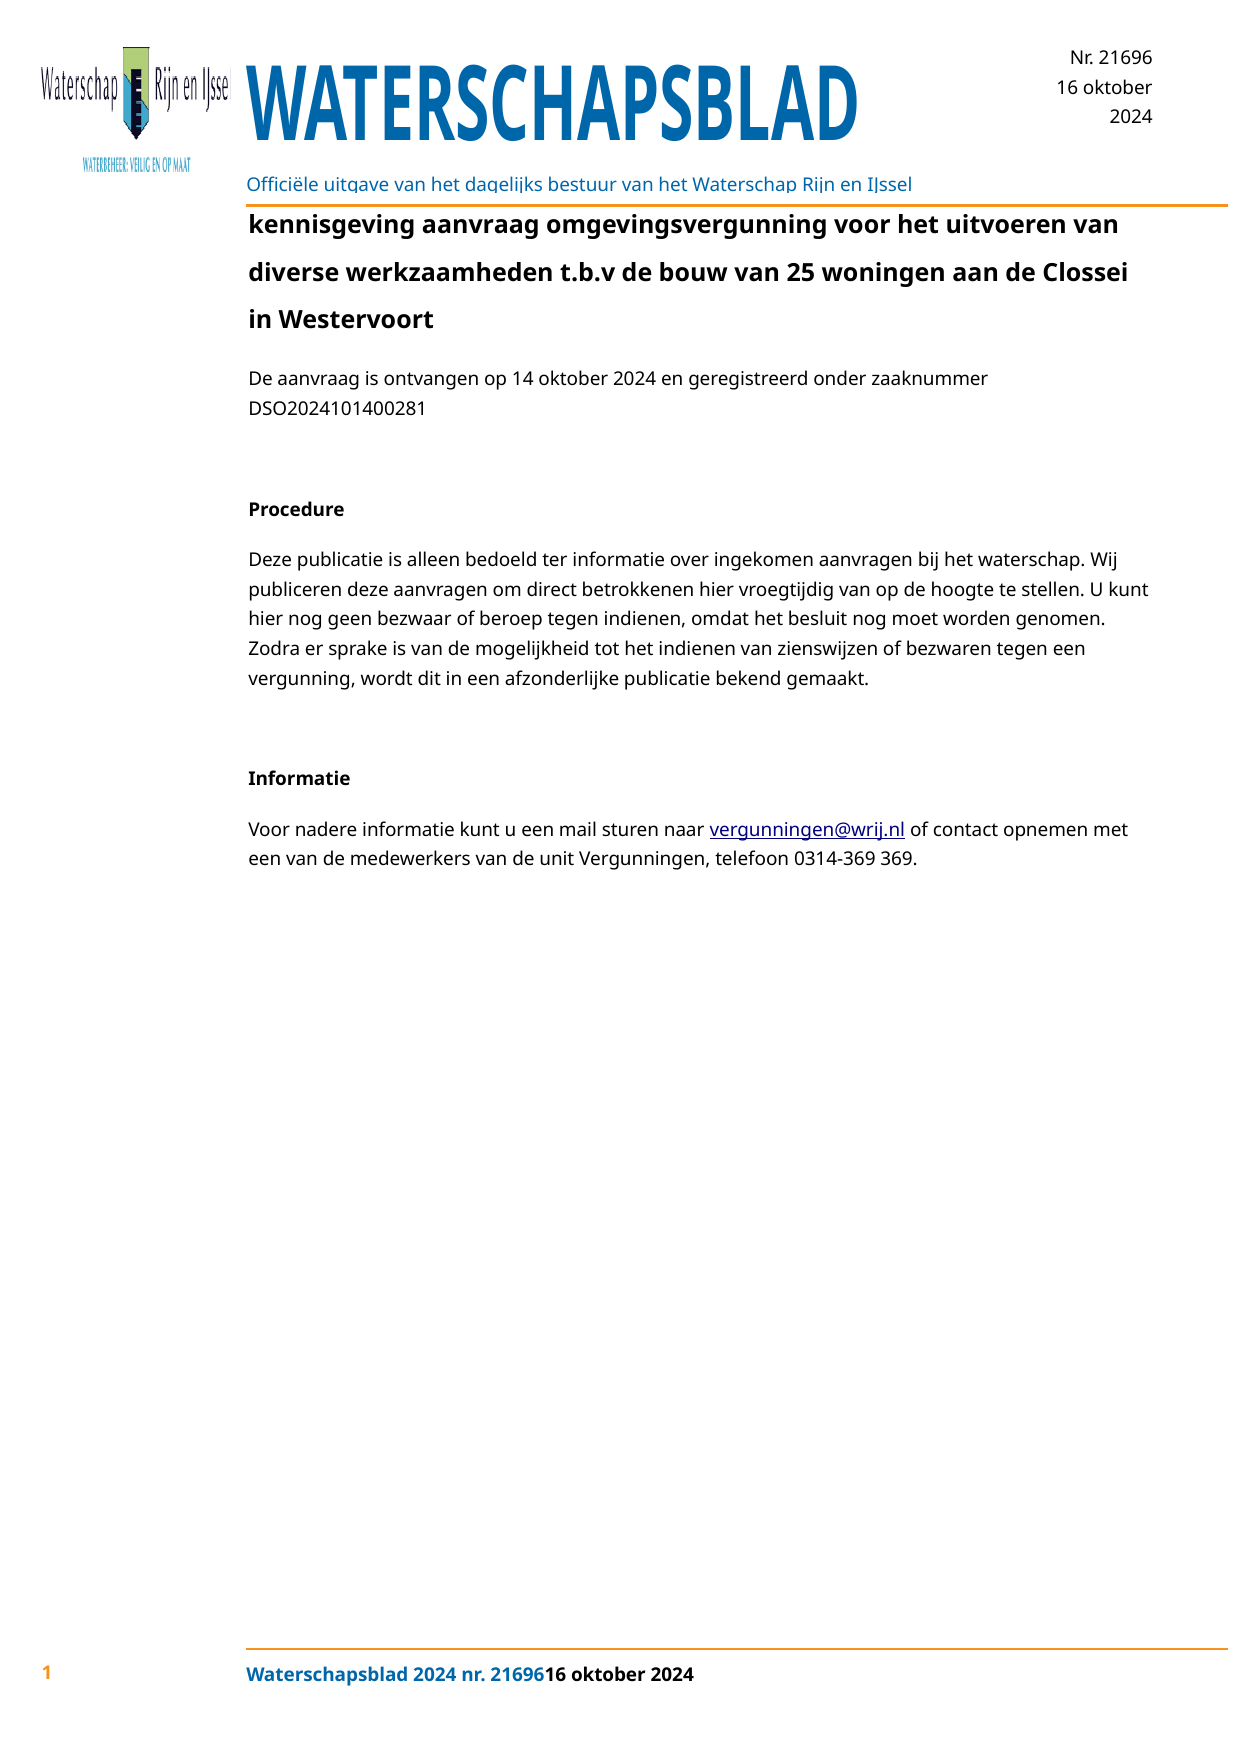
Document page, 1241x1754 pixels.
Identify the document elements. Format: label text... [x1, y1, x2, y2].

text Deze publicatie is alleen bedoeld ter informatie over ingekomen aanvragen bij het waterschap. Wij publiceren deze aanvragen om direct betrokkenen hier vroegtijdig van op de hoogte te stellen. U kunt hier nog geen bezwaar of beroep tegen indienen, omdat het besluit nog moet worden genomen. Zodra er sprake is van de mogelijkheid tot het indienen van zienswijzen of bezwaren tegen een vergunning, wordt dit in een afzonderlijke publicatie bekend gemaakt. [248, 546, 1152, 690]
text Procedure [248, 496, 1152, 522]
text Voor nadere informatie kunt u een mail sturen naar vergunningen@wrij.nl of contact opnemen met een van de medewerkers van de unit Vergunningen, telefoon 0314-369 369. [248, 816, 1152, 871]
text Informatie [248, 766, 1152, 791]
text kennisgeving aanvraag omgevingsvergunning voor het uitvoeren van diverse werkzaamheden t.b.v de bouw van 25 woningen aan de Clossei in Westervoort [248, 207, 1152, 336]
text De aanvraag is ontvangen op 14 oktober 2024 en geregistreerd onder zaaknummer DSO2024101400281 [248, 366, 1152, 421]
picture [41, 47, 231, 172]
